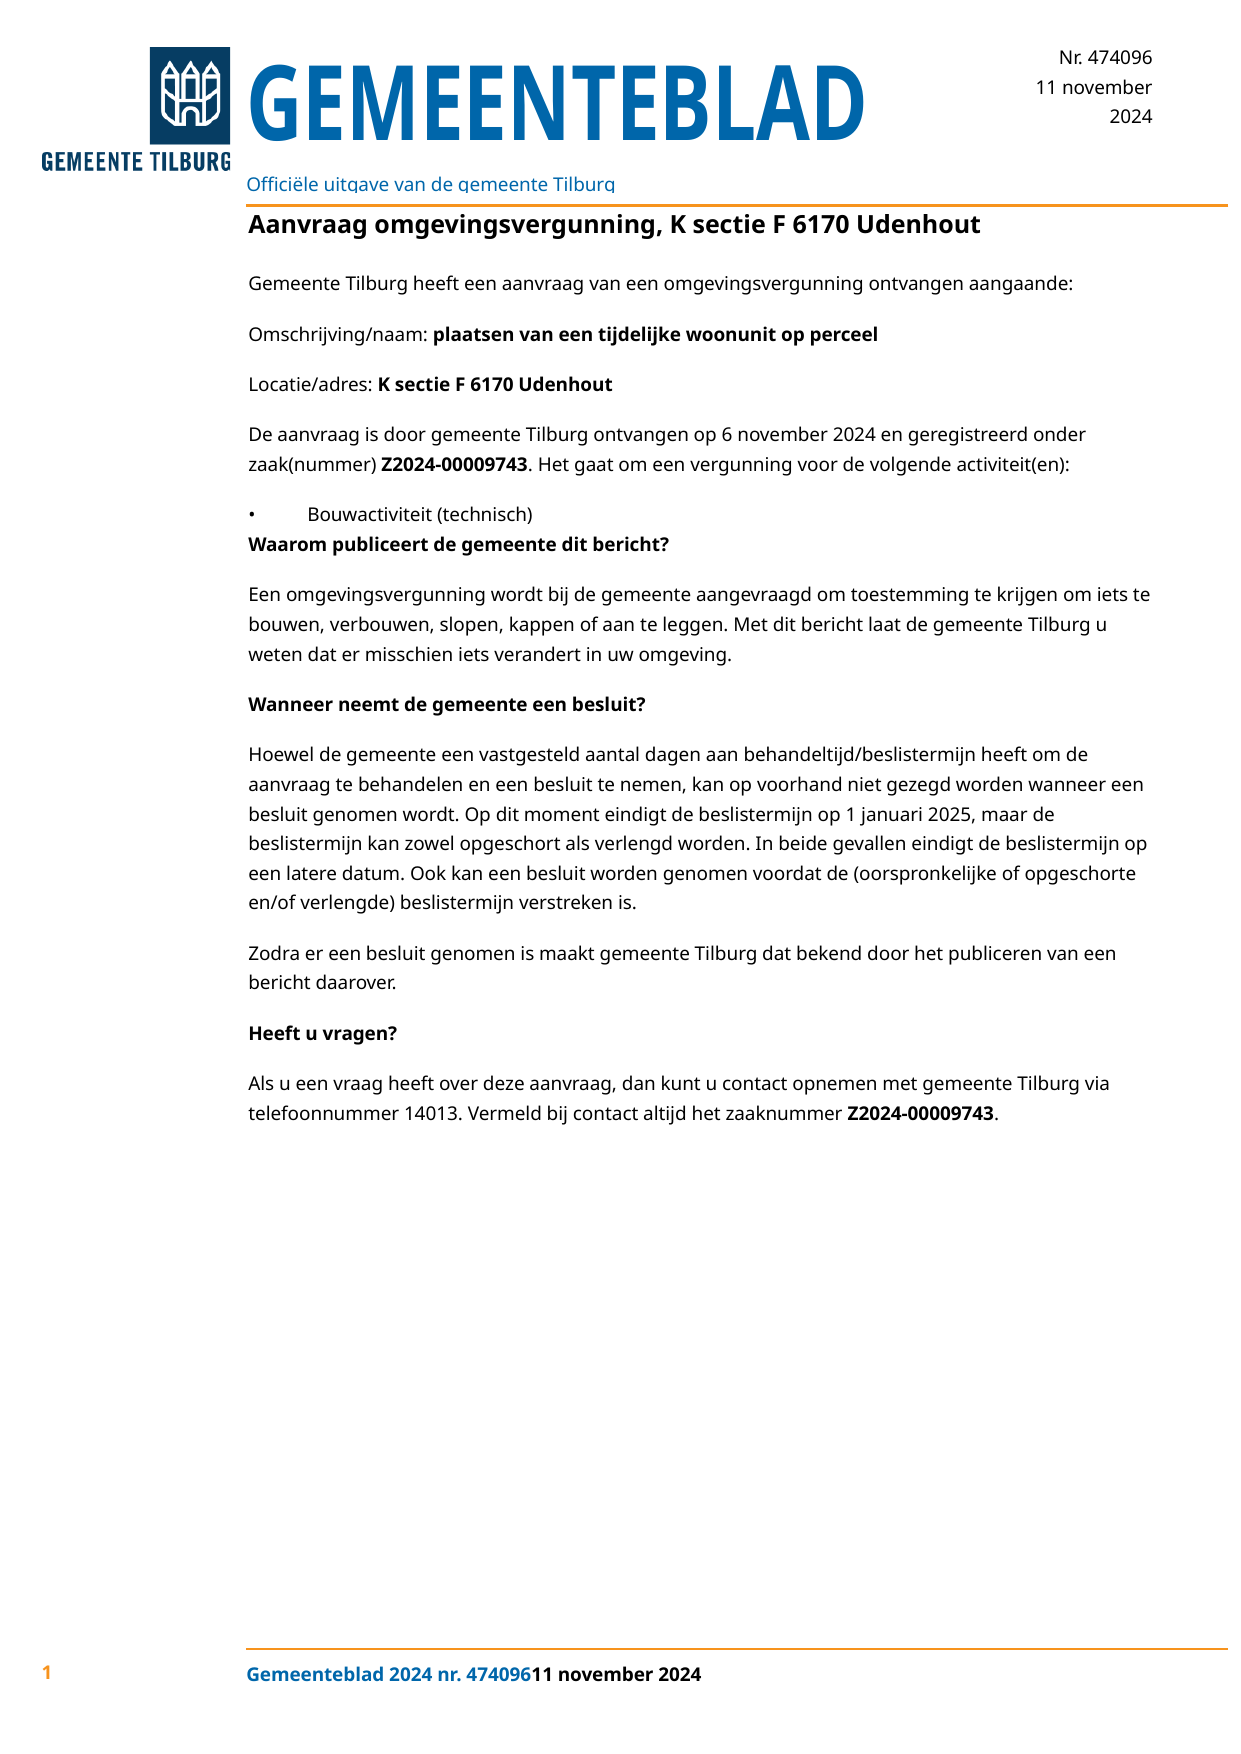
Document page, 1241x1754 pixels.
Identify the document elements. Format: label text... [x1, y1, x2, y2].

text Als u een vraag heeft over deze aanvraag, dan kunt u contact opnemen met gemeente Tilburg via telefoonnummer 14013. Vermeld bij contact altijd het zaaknummer Z2024-00009743. [248, 1070, 1152, 1126]
text Gemeente Tilburg heeft een aanvraag van een omgevingsvergunning ontvangen aangaande: [248, 270, 1152, 296]
text Wanneer neemt de gemeente een besluit? [248, 691, 1152, 717]
text Heeft u vragen? [248, 1020, 1152, 1046]
list Bouwactiviteit (technisch) [248, 502, 1152, 527]
text Hoewel de gemeente een vastgesteld aantal dagen aan behandeltijd/beslistermijn heeft om de aanvraag te behandelen en een besluit te nemen, kan op voorhand niet gezegd worden wanneer een besluit genomen wordt. Op dit moment eindigt de beslistermijn op 1 januari 2025, maar de beslistermijn kan zowel opgeschort als verlengd worden. In beide gevallen eindigt de beslistermijn op een latere datum. Ook kan een besluit worden genomen voordat de (oorspronkelijke of opgeschorte en/of verlengde) beslistermijn verstreken is. [248, 742, 1152, 915]
text Een omgevingsvergunning wordt bij de gemeente aangevraagd om toestemming te krijgen om iets te bouwen, verbouwen, slopen, kappen of aan te leggen. Met dit bericht laat de gemeente Tilburg u weten dat er misschien iets verandert in uw omgeving. [248, 582, 1152, 666]
text Aanvraag omgevingsvergunning, K sectie F 6170 Udenhout [248, 207, 1152, 241]
text Omschrijving/naam: plaatsen van een tijdelijke woonunit op perceel [248, 321, 1152, 346]
text Zodra er een besluit genomen is maakt gemeente Tilburg dat bekend door het publiceren van een bericht daarover. [248, 940, 1152, 995]
text Waarom publiceert de gemeente dit bericht? [248, 531, 1152, 557]
text Locatie/adres: K sectie F 6170 Udenhout [248, 371, 1152, 397]
text De aanvraag is door gemeente Tilburg ontvangen op 6 november 2024 en geregistreerd onder zaak(nummer) Z2024-00009743. Het gaat om een vergunning voor de volgende activiteit(en): [248, 422, 1152, 477]
picture [41, 47, 231, 172]
